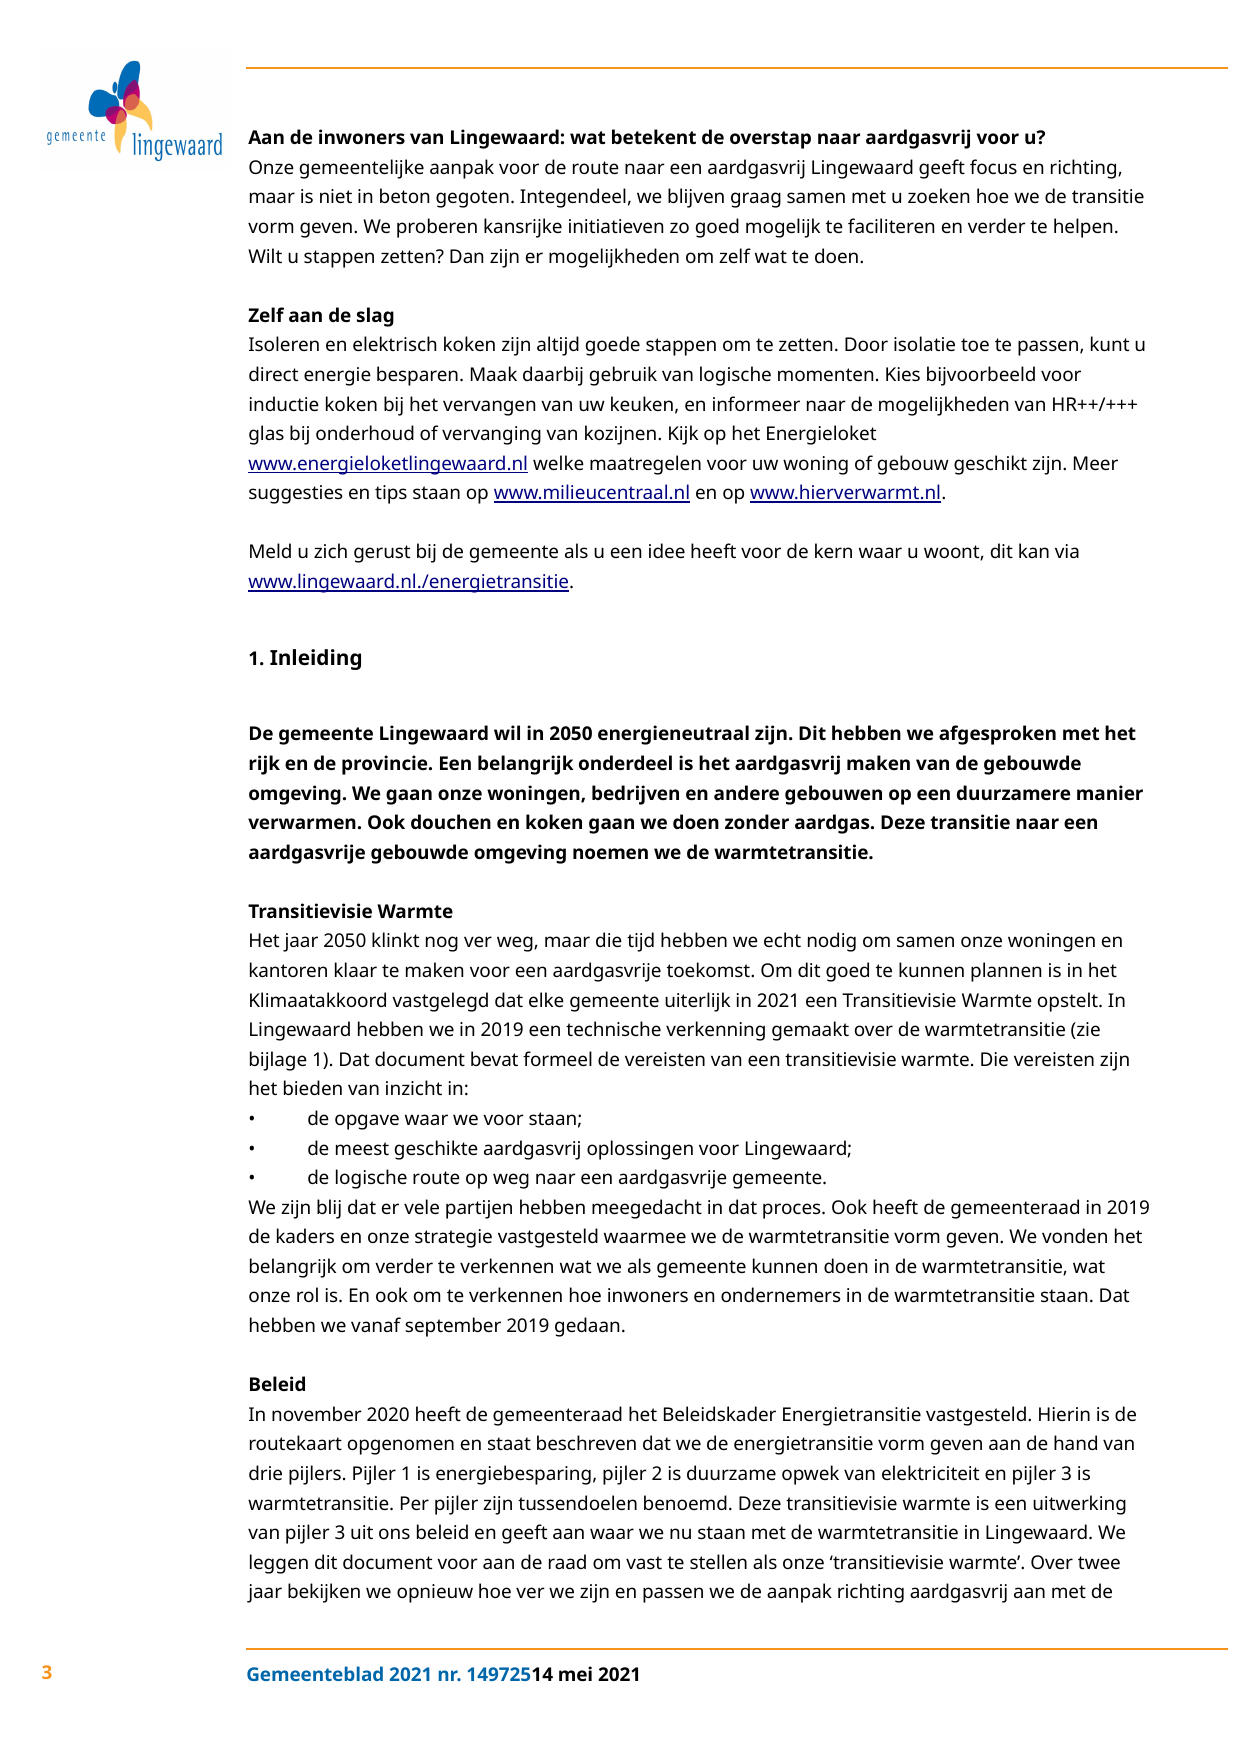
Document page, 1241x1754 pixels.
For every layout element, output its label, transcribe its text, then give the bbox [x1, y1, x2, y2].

text We zijn blij dat er vele partijen hebben meegedacht in dat proces. Ook heeft de gemeenteraad in 2019 de kaders en onze strategie vastgesteld waarmee we de warmtetransitie vorm geven. We vonden het belangrijk om verder te verkennen wat we als gemeente kunnen doen in de warmtetransitie, wat onze rol is. En ook om te verkennen hoe inwoners en ondernemers in de warmtetransitie staan. Dat hebben we vanaf september 2019 gedaan. [248, 1194, 1152, 1338]
list de opgave waar we voor staan; [248, 1105, 1152, 1131]
text 1. Inleiding [248, 643, 1152, 671]
text In november 2020 heeft de gemeenteraad het Beleidskader Energietransitie vastgesteld. Hierin is de routekaart opgenomen en staat beschreven dat we de energietransitie vorm geven aan de hand van drie pijlers. Pijler 1 is energiebesparing, pijler 2 is duurzame opwek van elektriciteit en pijler 3 is warmtetransitie. Per pijler zijn tussendoelen benoemd. Deze transitievisie warmte is een uitwerking van pijler 3 uit ons beleid en geeft aan waar we nu staan met de warmtetransitie in Lingewaard. We leggen dit document voor aan de raad om vast te stellen als onze ‘transitievisie warmte’. Over twee jaar bekijken we opnieuw hoe ver we zijn en passen we de aanpak richting aardgasvrij aan met de [248, 1401, 1152, 1604]
table_header Aan de inwoners van Lingewaard: wat betekent de overstap naar aardgasvrij voor u? Onze gemeentelijke aanpak voor de route naar een aardgasvrij Lingewaard geeft focus en richting, maar is niet in beton gegoten. Integendeel, we blijven graag samen met u zoeken hoe we de transitie vorm geven. We proberen kansrijke initiatieven zo goed mogelijk te faciliteren en verder te helpen. Wilt u stappen zetten? Dan zijn er mogelijkheden om zelf wat te doen. Zelf aan de slag Isoleren en elektrisch koken zijn altijd goede stappen om te zetten. Door isolatie toe te passen, kunt u direct energie besparen. Maak daarbij gebruik van logische momenten. Kies bijvoorbeeld voor inductie koken bij het vervangen van uw keuken, en informeer naar de mogelijkheden van HR++/+++ glas bij onderhoud of vervanging van kozijnen. Kijk op het Energieloket www.energieloketlingewaard.nl welke maatregelen voor uw woning of gebouw geschikt zijn. Meer suggesties en tips staan op www.milieucentraal.nl en op www.hierverwarmt.nl. Meld u zich gerust bij de gemeente als u een idee heeft voor de kern waar u woont, dit kan via www.lingewaard.nl./energietransitie. [248, 125, 1152, 594]
text Beleid [248, 1371, 1152, 1397]
list de logische route op weg naar een aardgasvrije gemeente. [248, 1164, 1152, 1190]
text Het jaar 2050 klinkt nog ver weg, maar die tijd hebben we echt nodig om samen onze woningen en kantoren klaar te maken voor een aardgasvrije toekomst. Om dit goed te kunnen plannen is in het Klimaatakkoord vastgelegd dat elke gemeente uiterlijk in 2021 een Transitievisie Warmte opstelt. In Lingewaard hebben we in 2019 een technische verkenning gemaakt over de warmtetransitie (zie bijlage 1). Dat document bevat formeel de vereisten van een transitievisie warmte. Die vereisten zijn het bieden van inzicht in: [248, 928, 1152, 1101]
picture [41, 47, 231, 172]
text De gemeente Lingewaard wil in 2050 energieneutraal zijn. Dit hebben we afgesproken met het rijk en de provincie. Een belangrijk onderdeel is het aardgasvrij maken van de gebouwde omgeving. We gaan onze woningen, bedrijven en andere gebouwen op een duurzamere manier verwarmen. Ook douchen en koken gaan we doen zonder aardgas. Deze transitie naar een aardgasvrije gebouwde omgeving noemen we de warmtetransitie. [248, 721, 1152, 864]
text Transitievisie Warmte [248, 898, 1152, 924]
list de meest geschikte aardgasvrij oplossingen voor Lingewaard; [248, 1135, 1152, 1160]
